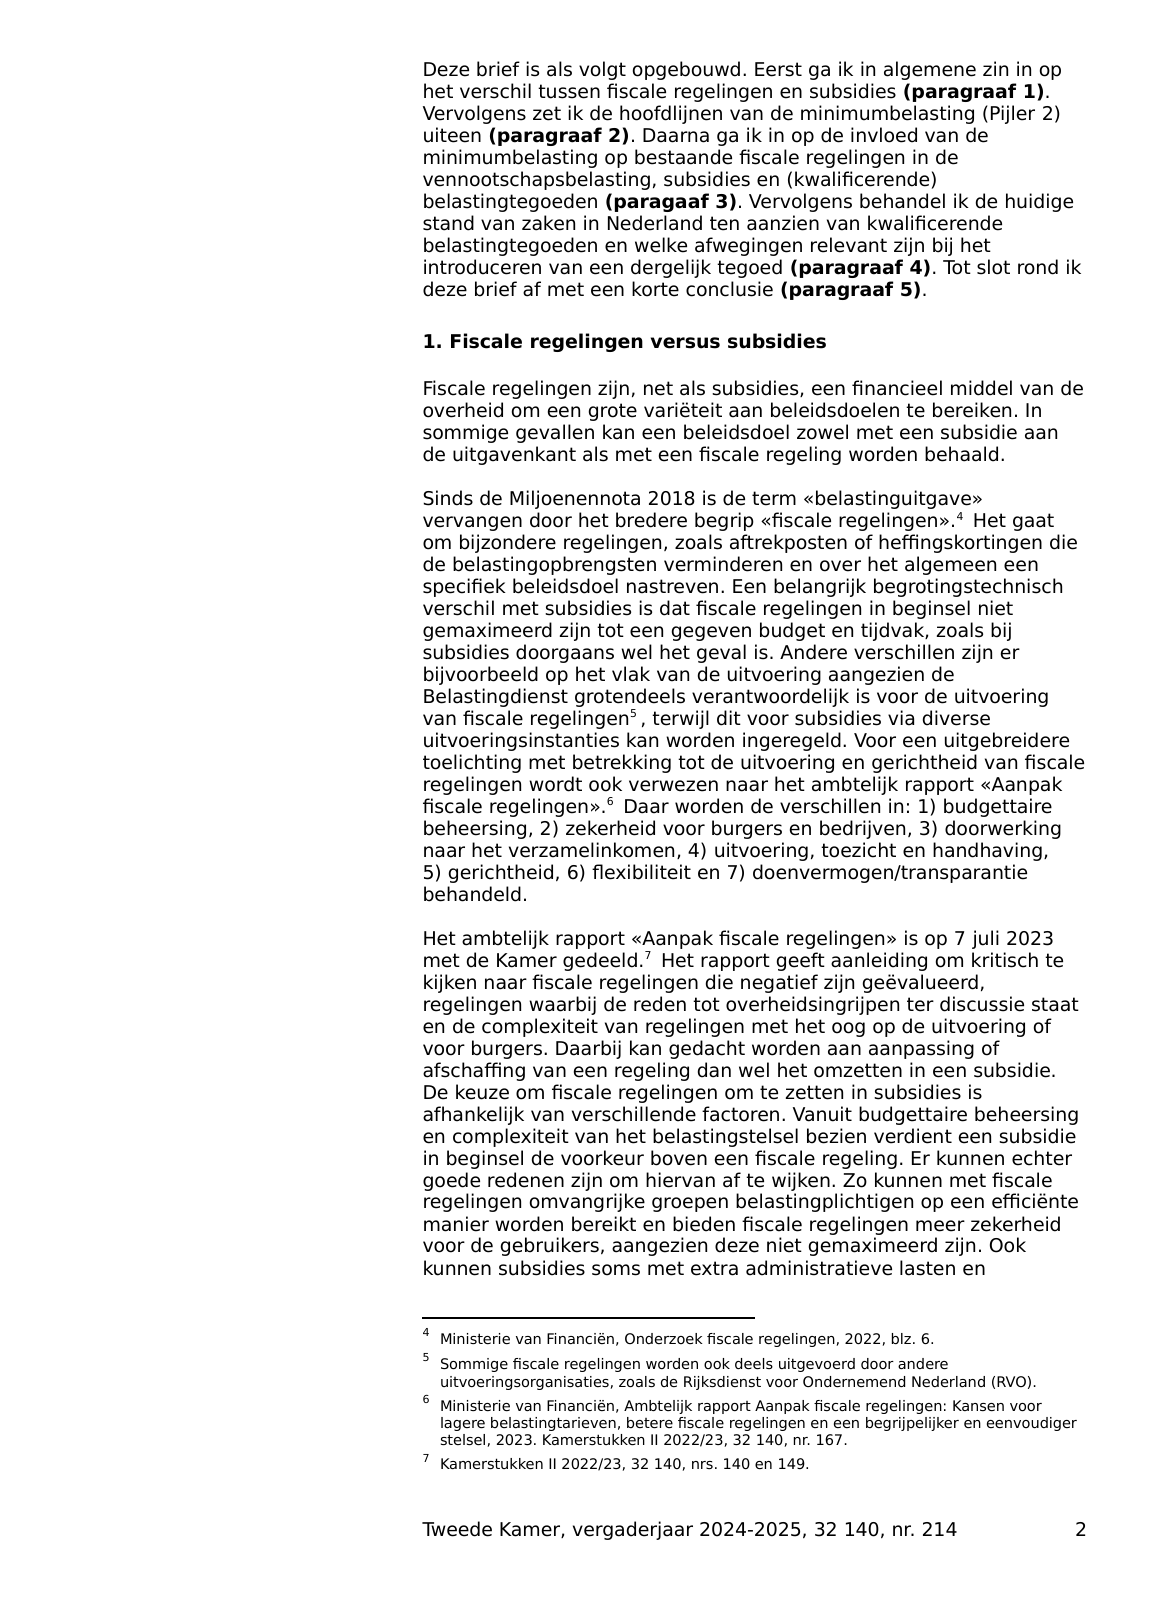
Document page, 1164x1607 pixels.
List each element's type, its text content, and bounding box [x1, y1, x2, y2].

text Ministerie van Financiën, Ambtelijk rapport Aanpak fiscale regelingen: Kansen voor lagere belastingtarieven, betere fiscale regelingen en een begrijpelijker en eenvoudiger stelsel, 2023. Kamerstukken II 2022/23, 32 140, nr. 167. [422, 1393, 1087, 1449]
subtitle 1. Fiscale regelingen versus subsidies [422, 331, 1087, 353]
text Sommige fiscale regelingen worden ook deels uitgevoerd door andere uitvoeringsorganisaties, zoals de Rijksdienst voor Ondernemend Nederland (RVO). [422, 1352, 1087, 1391]
text Deze brief is als volgt opgebouwd. Eerst ga ik in algemene zin in op het verschil tussen fiscale regelingen en subsidies (paragraaf 1). Vervolgens zet ik de hoofdlijnen van de minimumbelasting (Pijler 2) uiteen (paragraaf 2). Daarna ga ik in op de invloed van de minimumbelasting op bestaande fiscale regelingen in de vennootschapsbelasting, subsidies en (kwalificerende) belastingtegoeden (paragaaf 3). Vervolgens behandel ik de huidige stand van zaken in Nederland ten aanzien van kwalificerende belastingtegoeden en welke afwegingen relevant zijn bij het introduceren van een dergelijk tegoed (paragraaf 4). Tot slot rond ik deze brief af met een korte conclusie (paragraaf 5). [422, 59, 1087, 301]
text Sinds de Miljoenennota 2018 is de term «belastinguitgave» vervangen door het bredere begrip «fiscale regelingen». Het gaat om bijzondere regelingen, zoals aftrekposten of heffingskortingen die de belastingopbrengsten verminderen en over het algemeen een specifiek beleidsdoel nastreven. Een belangrijk begrotingstechnisch verschil met subsidies is dat fiscale regelingen in beginsel niet gemaximeerd zijn tot een gegeven budget en tijdvak, zoals bij subsidies doorgaans wel het geval is. Andere verschillen zijn er bijvoorbeeld op het vlak van de uitvoering aangezien de Belastingdienst grotendeels verantwoordelijk is voor de uitvoering van fiscale regelingen, terwijl dit voor subsidies via diverse uitvoeringsinstanties kan worden ingeregeld. Voor een uitgebreidere toelichting met betrekking tot de uitvoering en gerichtheid van fiscale regelingen wordt ook verwezen naar het ambtelijk rapport «Aanpak fiscale regelingen». Daar worden de verschillen in: 1) budgettaire beheersing, 2) zekerheid voor burgers en bedrijven, 3) doorwerking naar het verzamelinkomen, 4) uitvoering, toezicht en handhaving, 5) gerichtheid, 6) flexibiliteit en 7) doenvermogen/transparantie behandeld. [422, 488, 1087, 906]
text Fiscale regelingen zijn, net als subsidies, een financieel middel van de overheid om een grote variëteit aan beleidsdoelen te bereiken. In sommige gevallen kan een beleidsdoel zowel met een subsidie aan de uitgavenkant als met een fiscale regeling worden behaald. [422, 378, 1087, 466]
text Ministerie van Financiën, Onderzoek fiscale regelingen, 2022, blz. 6. [422, 1327, 1087, 1349]
text Het ambtelijk rapport «Aanpak fiscale regelingen» is op 7 juli 2023 met de Kamer gedeeld. Het rapport geeft aanleiding om kritisch te kijken naar fiscale regelingen die negatief zijn geëvalueerd, regelingen waarbij de reden tot overheidsingrijpen ter discussie staat en de complexiteit van regelingen met het oog op de uitvoering of voor burgers. Daarbij kan gedacht worden aan aanpassing of afschaffing van een regeling dan wel het omzetten in een subsidie. De keuze om fiscale regelingen om te zetten in subsidies is afhankelijk van verschillende factoren. Vanuit budgettaire beheersing en complexiteit van het belastingstelsel bezien verdient een subsidie in beginsel de voorkeur boven een fiscale regeling. Er kunnen echter goede redenen zijn om hiervan af te wijken. Zo kunnen met fiscale regelingen omvangrijke groepen belastingplichtigen op een efficiënte manier worden bereikt en bieden fiscale regelingen meer zekerheid voor de gebruikers, aangezien deze niet gemaximeerd zijn. Ook kunnen subsidies soms met extra administratieve lasten en [422, 928, 1087, 1279]
text Kamerstukken II 2022/23, 32 140, nrs. 140 en 149. [422, 1452, 1087, 1474]
